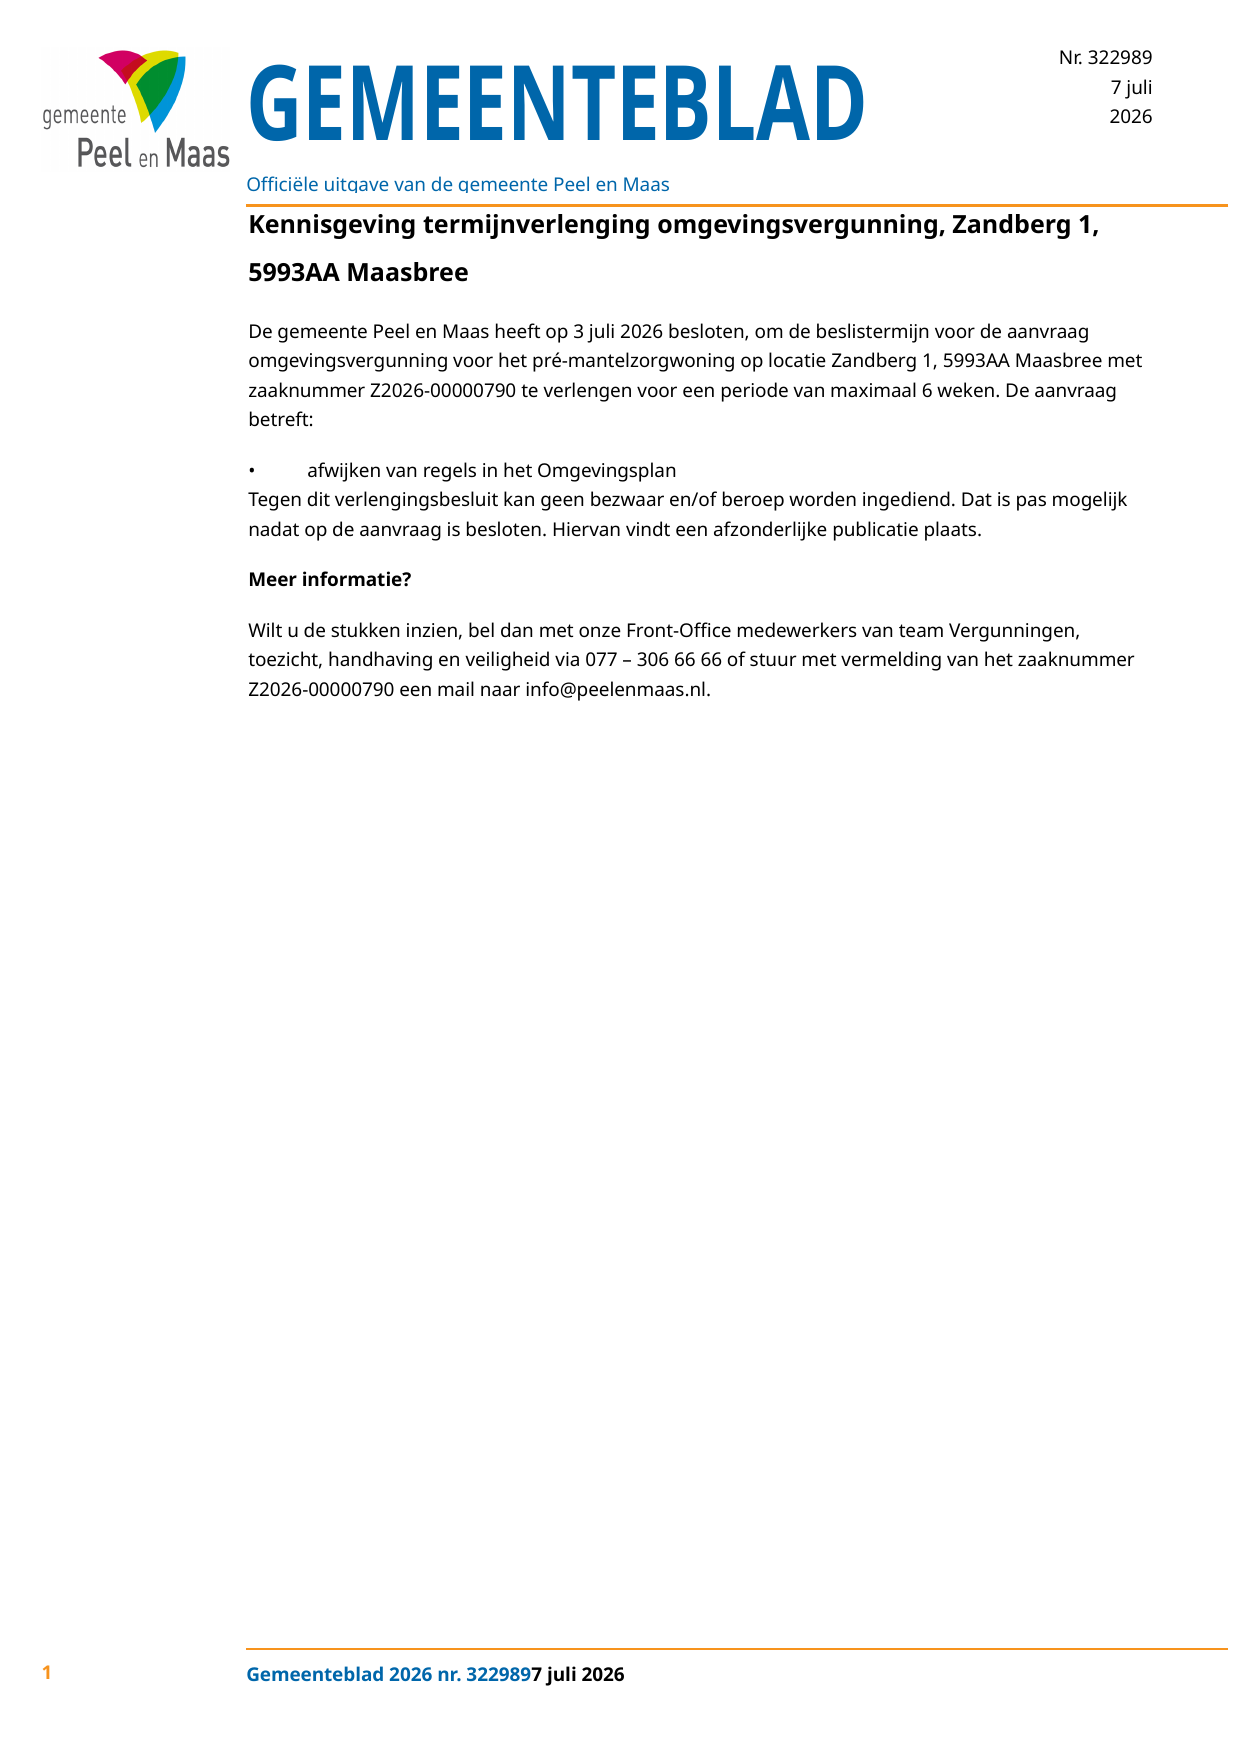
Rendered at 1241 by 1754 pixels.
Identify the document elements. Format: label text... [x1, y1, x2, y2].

text Tegen dit verlengingsbesluit kan geen bezwaar en/of beroep worden ingediend. Dat is pas mogelijk nadat op de aanvraag is besloten. Hiervan vindt een afzonderlijke publicatie plaats. [248, 487, 1152, 542]
text Meer informatie? [248, 567, 1152, 592]
picture [41, 47, 231, 172]
text Kennisgeving termijnverlenging omgevingsvergunning, Zandberg 1, 5993AA Maasbree [248, 207, 1152, 288]
text Wilt u de stukken inzien, bel dan met onze Front-Office medewerkers van team Vergunningen, toezicht, handhaving en veiligheid via 077 – 306 66 66 of stuur met vermelding van het zaaknummer Z2026-00000790 een mail naar info@peelenmaas.nl. [248, 617, 1152, 702]
text De gemeente Peel en Maas heeft op 3 juli 2026 besloten, om de beslistermijn voor de aanvraag omgevingsvergunning voor het pré-mantelzorgwoning op locatie Zandberg 1, 5993AA Maasbree met zaaknummer Z2026-00000790 te verlengen voor een periode van maximaal 6 weken. De aanvraag betreft: [248, 318, 1152, 432]
list afwijken van regels in het Omgevingsplan [248, 457, 1152, 483]
